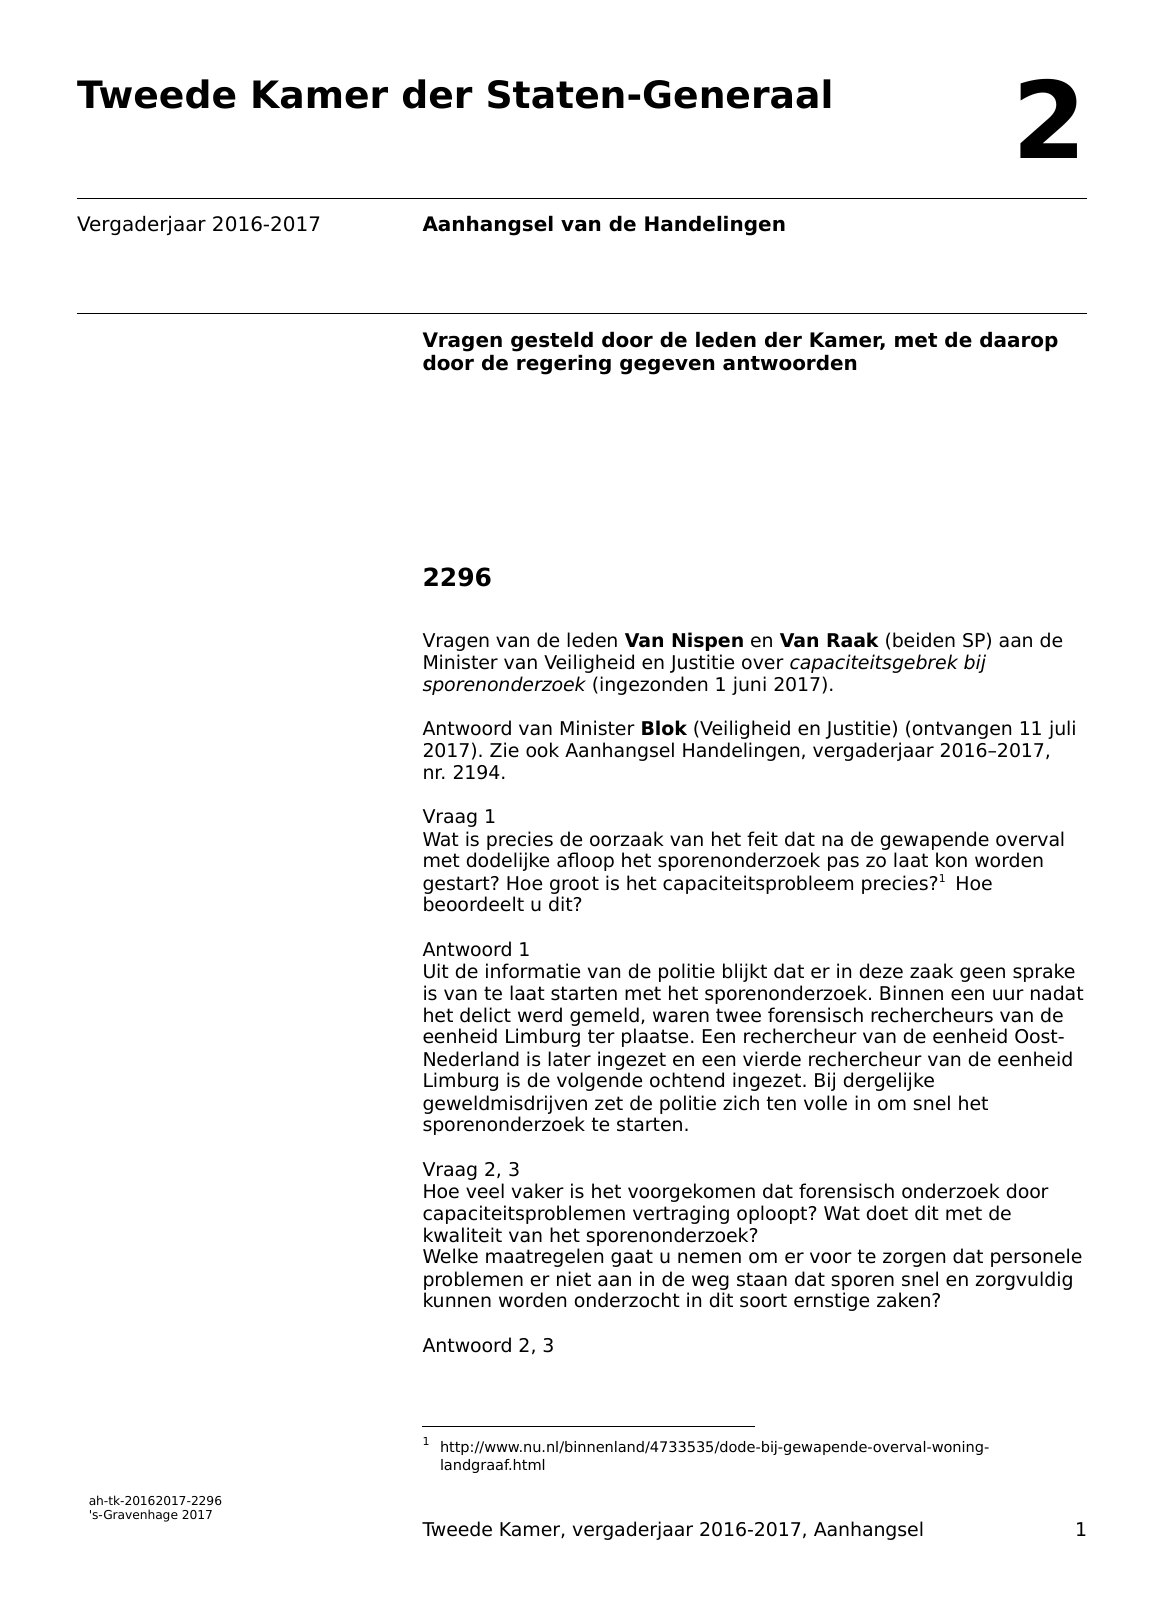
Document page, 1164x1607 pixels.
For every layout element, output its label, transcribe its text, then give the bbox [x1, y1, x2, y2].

text Vragen van de leden Van Nispen en Van Raak (beiden SP) aan de Minister van Veiligheid en Justitie over capaciteitsgebrek bij sporenonderzoek (ingezonden 1 juni 2017). [422, 630, 1087, 696]
text http://www.nu.nl/binnenland/4733535/dode-bij-gewapende-overval-woning-landgraaf.html [422, 1435, 1087, 1474]
text Antwoord 1 [422, 938, 1087, 961]
text Vraag 2, 3 [422, 1158, 1087, 1181]
table_cell Vragen gesteld door de leden der Kamer, met de daarop door de regering gegeven antwoorden [422, 314, 1087, 375]
table_cell [77, 314, 422, 375]
text Vraag 1 [422, 806, 1087, 828]
table_cell Aanhangsel van de Handelingen [422, 199, 1087, 313]
table_header 2 [886, 59, 1087, 198]
table_cell Vergaderjaar 2016-2017 [77, 199, 422, 313]
text Welke maatregelen gaat u nemen om er voor te zorgen dat personele problemen er niet aan in de weg staan dat sporen snel en zorgvuldig kunnen worden onderzocht in dit soort ernstige zaken? [422, 1246, 1087, 1312]
text Hoe veel vaker is het voorgekomen dat forensisch onderzoek door capaciteitsproblemen vertraging oploopt? Wat doet dit met de kwaliteit van het sporenonderzoek? [422, 1181, 1087, 1246]
text 's-Gravenhage 2017 [88, 1508, 323, 1522]
text Wat is precies de oorzaak van het feit dat na de gewapende overval met dodelijke afloop het sporenonderzoek pas zo laat kon worden gestart? Hoe groot is het capaciteitsprobleem precies? Hoe beoordeelt u dit? [422, 828, 1087, 916]
text Antwoord 2, 3 [422, 1334, 1087, 1357]
text Antwoord van Minister Blok (Veiligheid en Justitie) (ontvangen 11 juli 2017). Zie ook Aanhangsel Handelingen, vergaderjaar 2016–2017, nr. 2194. [422, 718, 1087, 784]
text ah-tk-20162017-2296 [88, 1494, 323, 1508]
table_header Tweede Kamer der Staten-Generaal [77, 59, 886, 198]
text Uit de informatie van de politie blijkt dat er in deze zaak geen sprake is van te laat starten met het sporenonderzoek. Binnen een uur nadat het delict werd gemeld, waren twee forensisch rechercheurs van de eenheid Limburg ter plaatse. Een rechercheur van de eenheid Oost-Nederland is later ingezet en een vierde rechercheur van de eenheid Limburg is de volgende ochtend ingezet. Bij dergelijke geweldmisdrijven zet de politie zich ten volle in om snel het sporenonderzoek te starten. [422, 961, 1087, 1136]
text 2296 [422, 563, 1087, 592]
